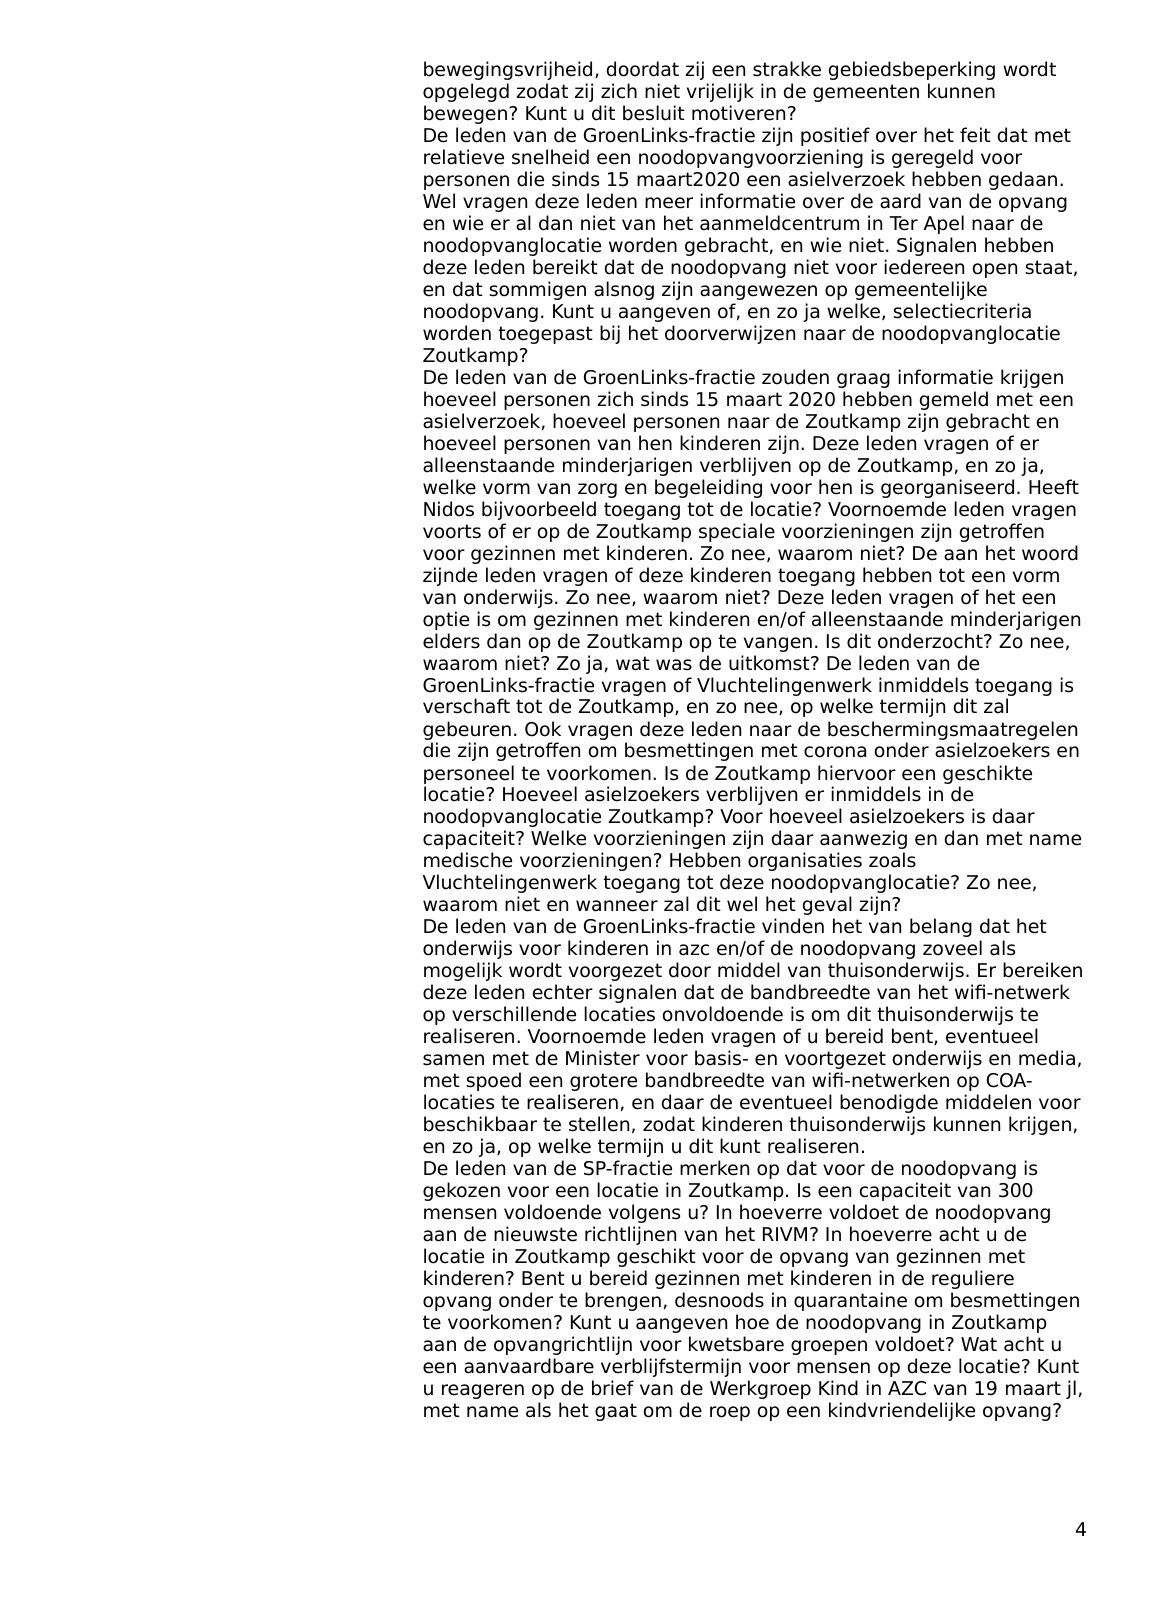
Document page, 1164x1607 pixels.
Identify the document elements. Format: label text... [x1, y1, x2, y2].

text De leden van de SP-fractie merken op dat voor de noodopvang is gekozen voor een locatie in Zoutkamp. Is een capaciteit van 300 mensen voldoende volgens u? In hoeverre voldoet de noodopvang aan de nieuwste richtlijnen van het RIVM? In hoeverre acht u de locatie in Zoutkamp geschikt voor de opvang van gezinnen met kinderen? Bent u bereid gezinnen met kinderen in de reguliere opvang onder te brengen, desnoods in quarantaine om besmettingen te voorkomen? Kunt u aangeven hoe de noodopvang in Zoutkamp aan de opvangrichtlijn voor kwetsbare groepen voldoet? Wat acht u een aanvaardbare verblijfstermijn voor mensen op deze locatie? Kunt u reageren op de brief van de Werkgroep Kind in AZC van 19 maart jl, met name als het gaat om de roep op een kindvriendelijke opvang? [422, 1158, 1087, 1422]
text De leden van de GroenLinks-fractie vinden het van belang dat het onderwijs voor kinderen in azc en/of de noodopvang zoveel als mogelijk wordt voorgezet door middel van thuisonderwijs. Er bereiken deze leden echter signalen dat de bandbreedte van het wifi-netwerk op verschillende locaties onvoldoende is om dit thuisonderwijs te realiseren. Voornoemde leden vragen of u bereid bent, eventueel samen met de Minister voor basis- en voortgezet onderwijs en media, met spoed een grotere bandbreedte van wifi-netwerken op COA-locaties te realiseren, en daar de eventueel benodigde middelen voor beschikbaar te stellen, zodat kinderen thuisonderwijs kunnen krijgen, en zo ja, op welke termijn u dit kunt realiseren. [422, 916, 1087, 1158]
text De leden van de GroenLinks-fractie zijn positief over het feit dat met relatieve snelheid een noodopvangvoorziening is geregeld voor personen die sinds 15 maart2020 een asielverzoek hebben gedaan. Wel vragen deze leden meer informatie over de aard van de opvang en wie er al dan niet van het aanmeldcentrum in Ter Apel naar de noodopvanglocatie worden gebracht, en wie niet. Signalen hebben deze leden bereikt dat de noodopvang niet voor iedereen open staat, en dat sommigen alsnog zijn aangewezen op gemeentelijke noodopvang. Kunt u aangeven of, en zo ja welke, selectiecriteria worden toegepast bij het doorverwijzen naar de noodopvanglocatie Zoutkamp? [422, 125, 1087, 367]
text De leden van de GroenLinks-fractie zouden graag informatie krijgen hoeveel personen zich sinds 15 maart 2020 hebben gemeld met een asielverzoek, hoeveel personen naar de Zoutkamp zijn gebracht en hoeveel personen van hen kinderen zijn. Deze leden vragen of er alleenstaande minderjarigen verblijven op de Zoutkamp, en zo ja, welke vorm van zorg en begeleiding voor hen is georganiseerd. Heeft Nidos bijvoorbeeld toegang tot de locatie? Voornoemde leden vragen voorts of er op de Zoutkamp speciale voorzieningen zijn getroffen voor gezinnen met kinderen. Zo nee, waarom niet? De aan het woord zijnde leden vragen of deze kinderen toegang hebben tot een vorm van onderwijs. Zo nee, waarom niet? Deze leden vragen of het een optie is om gezinnen met kinderen en/of alleenstaande minderjarigen elders dan op de Zoutkamp op te vangen. Is dit onderzocht? Zo nee, waarom niet? Zo ja, wat was de uitkomst? De leden van de GroenLinks-fractie vragen of Vluchtelingenwerk inmiddels toegang is verschaft tot de Zoutkamp, en zo nee, op welke termijn dit zal gebeuren. Ook vragen deze leden naar de beschermingsmaatregelen die zijn getroffen om besmettingen met corona onder asielzoekers en personeel te voorkomen. Is de Zoutkamp hiervoor een geschikte locatie? Hoeveel asielzoekers verblijven er inmiddels in de noodopvanglocatie Zoutkamp? Voor hoeveel asielzoekers is daar capaciteit? Welke voorzieningen zijn daar aanwezig en dan met name medische voorzieningen? Hebben organisaties zoals Vluchtelingenwerk toegang tot deze noodopvanglocatie? Zo nee, waarom niet en wanneer zal dit wel het geval zijn? [422, 367, 1087, 916]
text bewegingsvrijheid, doordat zij een strakke gebiedsbeperking wordt opgelegd zodat zij zich niet vrijelijk in de gemeenten kunnen bewegen? Kunt u dit besluit motiveren? [422, 59, 1087, 125]
